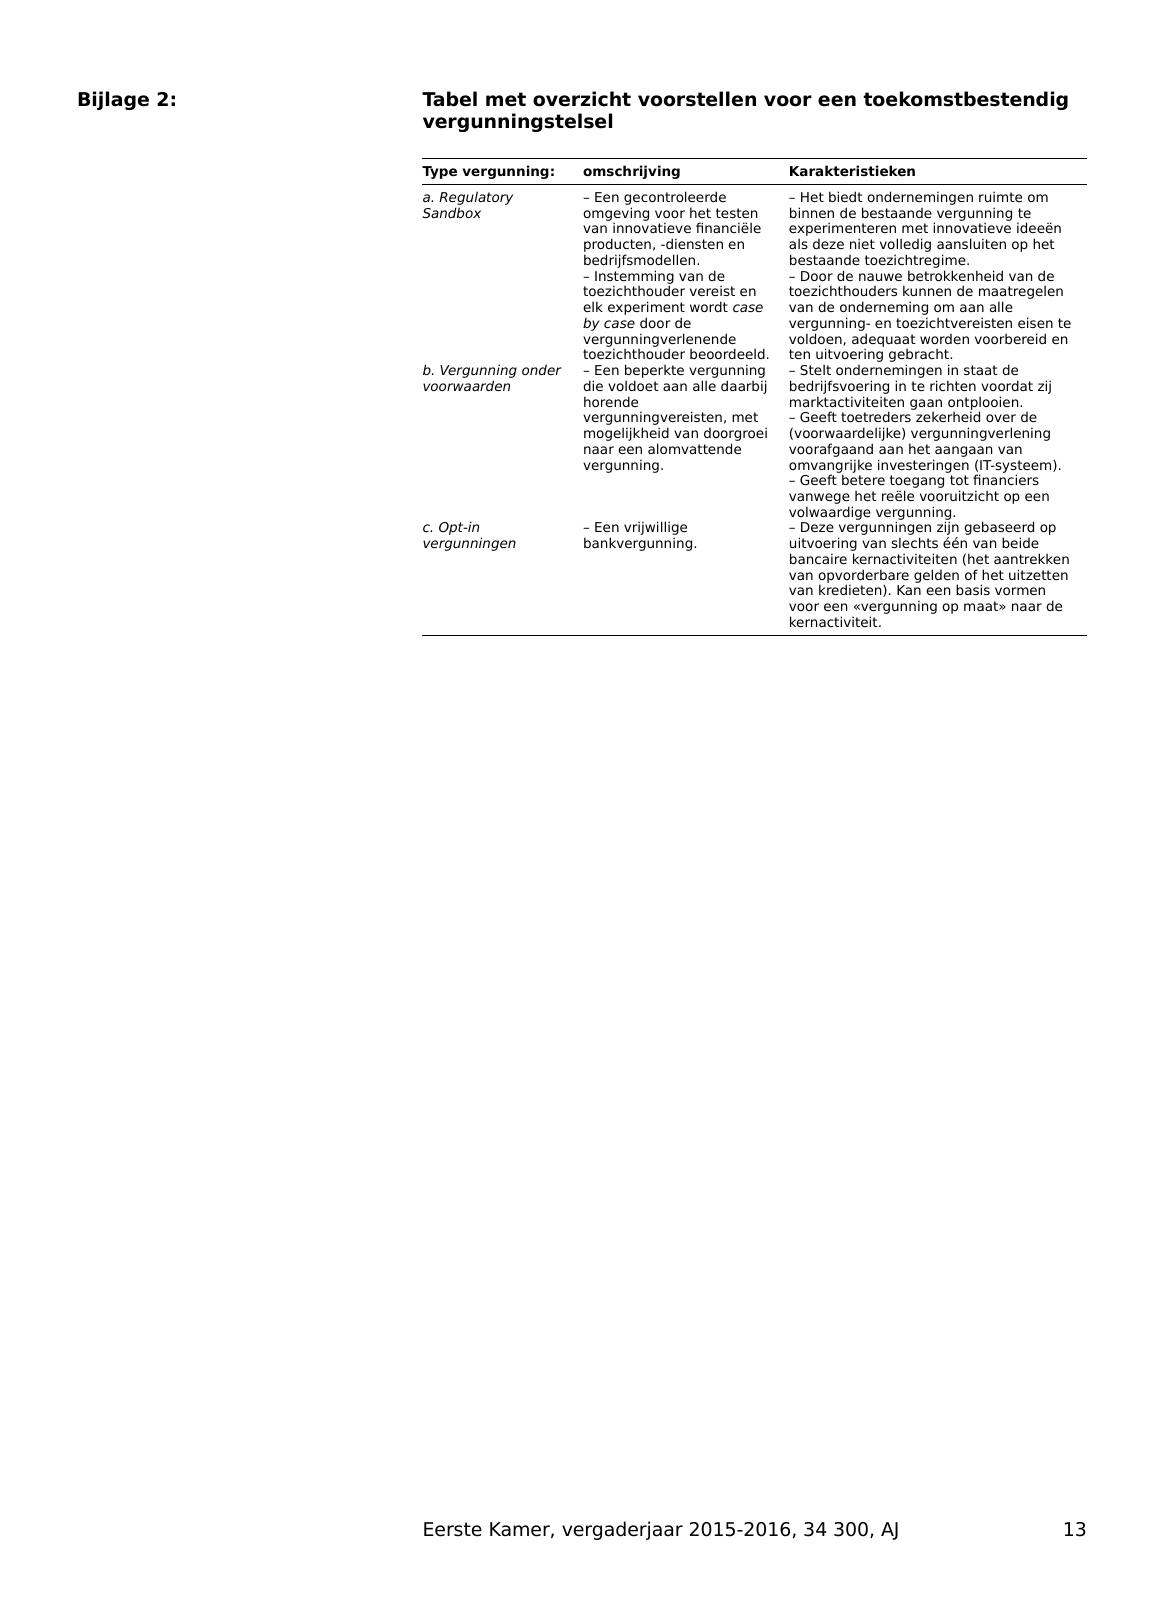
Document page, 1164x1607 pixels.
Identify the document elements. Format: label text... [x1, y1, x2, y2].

table_cell c. Opt-in vergunningen [422, 520, 577, 635]
table_cell – Een gecontroleerde omgeving voor het testen van innovatieve financiële producten, -diensten en bedrijfsmodellen. – Instemming van de toezichthouder vereist en elk experiment wordt case by case door de vergunningverlenende toezichthouder beoordeeld. [577, 185, 783, 363]
table_cell – Het biedt ondernemingen ruimte om binnen de bestaande vergunning te experimenteren met innovatieve ideeën als deze niet volledig aansluiten op het bestaande toezichtregime. – Door de nauwe betrokkenheid van de toezichthouders kunnen de maatregelen van de onderneming om aan alle vergunning- en toezichtvereisten eisen te voldoen, adequaat worden voorbereid en ten uitvoering gebracht. [783, 185, 1087, 363]
table_cell – Een vrijwillige bankvergunning. [577, 520, 783, 635]
table_cell a. Regulatory Sandbox [422, 185, 577, 363]
table_cell – Een beperkte vergunning die voldoet aan alle daarbij horende vergunningvereisten, met mogelijkheid van doorgroei naar een alomvattende vergunning. [577, 363, 783, 520]
table_header Type vergunning: [422, 159, 577, 184]
table_cell b. Vergunning onder voorwaarden [422, 363, 577, 520]
subtitle Bijlage 2: Tabel met overzicht voorstellen voor een toekomstbestendig vergunningstelsel [77, 89, 1087, 133]
table_header Karakteristieken [783, 159, 1087, 184]
table_cell – Stelt ondernemingen in staat de bedrijfsvoering in te richten voordat zij marktactiviteiten gaan ontplooien. – Geeft toetreders zekerheid over de (voorwaardelijke) vergunningverlening voorafgaand aan het aangaan van omvangrijke investeringen (IT-systeem). – Geeft betere toegang tot financiers vanwege het reële vooruitzicht op een volwaardige vergunning. [783, 363, 1087, 520]
table_cell – Deze vergunningen zijn gebaseerd op uitvoering van slechts één van beide bancaire kernactiviteiten (het aantrekken van opvorderbare gelden of het uitzetten van kredieten). Kan een basis vormen voor een «vergunning op maat» naar de kernactiviteit. [783, 520, 1087, 635]
table_header omschrijving [577, 159, 783, 184]
